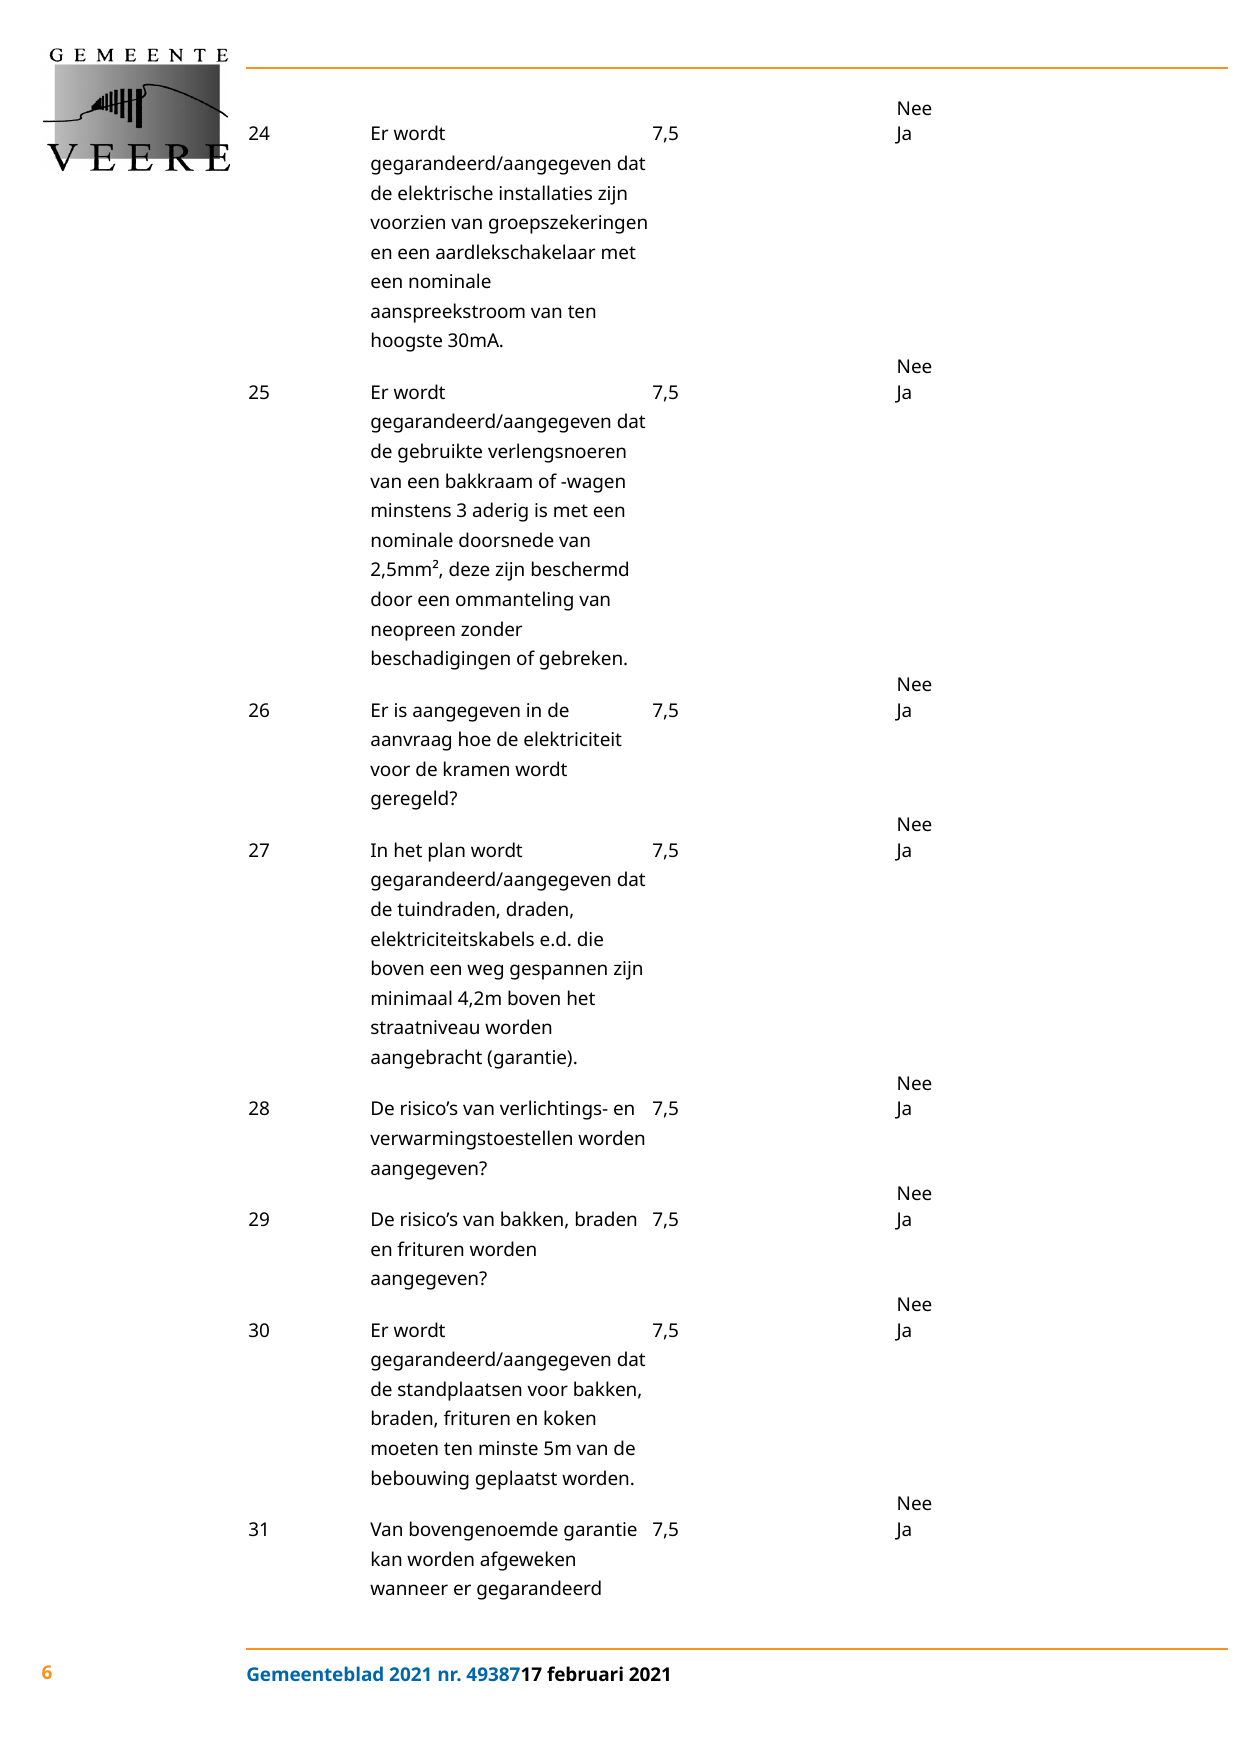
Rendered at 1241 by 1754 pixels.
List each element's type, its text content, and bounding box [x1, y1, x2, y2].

table_cell [1029, 1096, 1152, 1180]
table_cell Ja [896, 379, 1029, 671]
table_cell 7,5 [652, 1096, 896, 1180]
table_cell Ja [896, 121, 1029, 353]
table_cell [652, 1490, 896, 1516]
table_cell [652, 671, 896, 697]
table_cell Ja [896, 1317, 1029, 1490]
table_cell [652, 353, 896, 379]
table_cell Ja [896, 837, 1029, 1070]
table_cell 28 [248, 1096, 370, 1180]
picture [41, 47, 231, 172]
table_cell Nee [896, 95, 1029, 121]
table_cell Er is aangegeven in de aanvraag hoe de elektriciteit voor de kramen wordt geregeld? [370, 697, 652, 811]
table_cell Ja [896, 697, 1029, 811]
table_cell [248, 353, 370, 379]
table_cell 27 [248, 837, 370, 1070]
table_cell Ja [896, 1206, 1029, 1291]
table_cell [1029, 379, 1152, 671]
table_cell [370, 1291, 652, 1317]
table_cell [652, 95, 896, 121]
table_cell [248, 671, 370, 697]
table_cell [1029, 837, 1152, 1070]
table_cell [248, 811, 370, 837]
table_cell Nee [896, 1180, 1029, 1206]
table_cell [370, 1180, 652, 1206]
table_cell [248, 1490, 370, 1516]
table_cell [1029, 1070, 1152, 1096]
table_cell Nee [896, 1291, 1029, 1317]
table_cell [370, 353, 652, 379]
table_cell [652, 811, 896, 837]
table_cell De risico’s van verlichtings- en verwarmingstoestellen worden aangegeven? [370, 1096, 652, 1180]
table_cell Er wordt gegarandeerd/aangegeven dat de elektrische installaties zijn voorzien van groepszekeringen en een aardlekschakelaar met een nominale aanspreekstroom van ten hoogste 30mA. [370, 121, 652, 353]
table_cell Van bovengenoemde garantie kan worden afgeweken wanneer er gegarandeerd [370, 1516, 652, 1601]
table_cell [248, 1291, 370, 1317]
table_cell Ja [896, 1096, 1029, 1180]
table_cell [370, 95, 652, 121]
table_cell [370, 671, 652, 697]
table_cell Nee [896, 811, 1029, 837]
table_cell 7,5 [652, 697, 896, 811]
table_cell 30 [248, 1317, 370, 1490]
table_cell [1029, 1516, 1152, 1601]
table_cell [652, 1291, 896, 1317]
table_cell [1029, 671, 1152, 697]
table_cell [652, 1070, 896, 1096]
table_cell [1029, 1317, 1152, 1490]
table_cell De risico’s van bakken, braden en frituren worden aangegeven? [370, 1206, 652, 1291]
table_cell [248, 1070, 370, 1096]
table_cell 7,5 [652, 379, 896, 671]
table_cell [1029, 95, 1152, 121]
table_cell [652, 1180, 896, 1206]
table_cell 7,5 [652, 837, 896, 1070]
table_cell [248, 95, 370, 121]
table_cell Nee [896, 671, 1029, 697]
table_cell 7,5 [652, 1206, 896, 1291]
table_cell 7,5 [652, 1317, 896, 1490]
table_cell 25 [248, 379, 370, 671]
table_cell Nee [896, 1070, 1029, 1096]
table_cell [1029, 811, 1152, 837]
table_cell [1029, 1291, 1152, 1317]
table_cell [370, 811, 652, 837]
table_cell 7,5 [652, 121, 896, 353]
table_cell [1029, 1180, 1152, 1206]
table_cell 29 [248, 1206, 370, 1291]
table_cell Ja [896, 1516, 1029, 1601]
table_cell 26 [248, 697, 370, 811]
table_cell Er wordt gegarandeerd/aangegeven dat de standplaatsen voor bakken, braden, frituren en koken moeten ten minste 5m van de bebouwing geplaatst worden. [370, 1317, 652, 1490]
table_cell 24 [248, 121, 370, 353]
table_cell [1029, 121, 1152, 353]
table_cell In het plan wordt gegarandeerd/aangegeven dat de tuindraden, draden, elektriciteitskabels e.d. die boven een weg gespannen zijn minimaal 4,2m boven het straatniveau worden aangebracht (garantie). [370, 837, 652, 1070]
table_cell [248, 1180, 370, 1206]
table_cell [1029, 1206, 1152, 1291]
table_cell Er wordt gegarandeerd/aangegeven dat de gebruikte verlengsnoeren van een bakkraam of -wagen minstens 3 aderig is met een nominale doorsnede van 2,5mm², deze zijn beschermd door een ommanteling van neopreen zonder beschadigingen of gebreken. [370, 379, 652, 671]
table_cell [1029, 697, 1152, 811]
table_cell Nee [896, 353, 1029, 379]
table_cell [1029, 353, 1152, 379]
table_cell 7,5 [652, 1516, 896, 1601]
table_cell [1029, 1490, 1152, 1516]
table_cell Nee [896, 1490, 1029, 1516]
table_cell [370, 1490, 652, 1516]
table_cell [370, 1070, 652, 1096]
table_cell 31 [248, 1516, 370, 1601]
